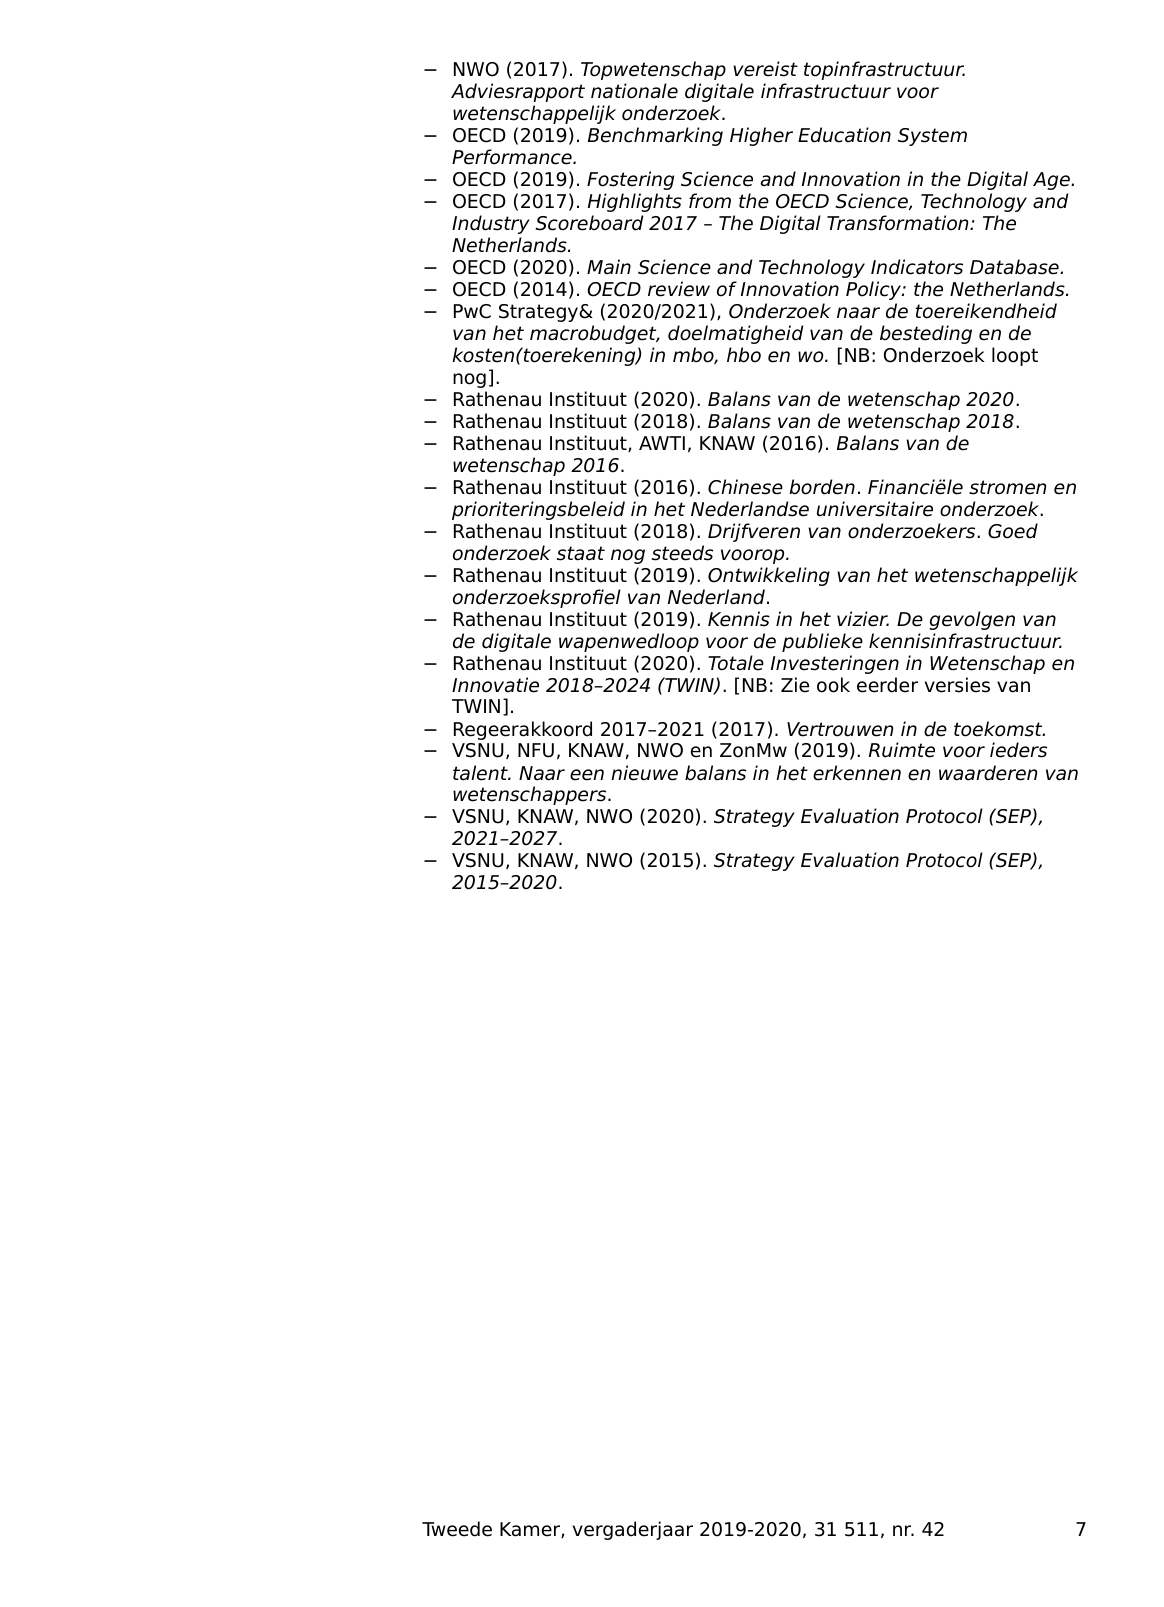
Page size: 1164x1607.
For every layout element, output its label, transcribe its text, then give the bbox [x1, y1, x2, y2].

text − Rathenau Instituut (2019). Kennis in het vizier. De gevolgen van de digitale wapenwedloop voor de publieke kennisinfrastructuur. [422, 608, 1087, 652]
text − Rathenau Instituut (2020). Balans van de wetenschap 2020. [422, 389, 1087, 411]
text − PwC Strategy& (2020/2021), Onderzoek naar de toereikendheid van het macrobudget, doelmatigheid van de besteding en de kosten(toerekening) in mbo, hbo en wo. [NB: Onderzoek loopt nog]. [422, 301, 1087, 389]
text − VSNU, NFU, KNAW, NWO en ZonMw (2019). Ruimte voor ieders talent. Naar een nieuwe balans in het erkennen en waarderen van wetenschappers. [422, 740, 1087, 806]
text − Rathenau Instituut, AWTI, KNAW (2016). Balans van de wetenschap 2016. [422, 433, 1087, 477]
text − Rathenau Instituut (2018). Drijfveren van onderzoekers. Goed onderzoek staat nog steeds voorop. [422, 521, 1087, 564]
text − NWO (2017). Topwetenschap vereist topinfrastructuur. Adviesrapport nationale digitale infrastructuur voor wetenschappelijk onderzoek. [422, 59, 1087, 125]
text − Rathenau Instituut (2020). Totale Investeringen in Wetenschap en Innovatie 2018–2024 (TWIN). [NB: Zie ook eerder versies van TWIN]. [422, 652, 1087, 718]
text − OECD (2020). Main Science and Technology Indicators Database. [422, 257, 1087, 279]
text − Rathenau Instituut (2016). Chinese borden. Financiële stromen en prioriteringsbeleid in het Nederlandse universitaire onderzoek. [422, 477, 1087, 521]
text − Rathenau Instituut (2019). Ontwikkeling van het wetenschappelijk onderzoeksprofiel van Nederland. [422, 564, 1087, 608]
text − VSNU, KNAW, NWO (2015). Strategy Evaluation Protocol (SEP), 2015–2020. [422, 850, 1087, 894]
text − OECD (2014). OECD review of Innovation Policy: the Netherlands. [422, 279, 1087, 301]
text − OECD (2019). Benchmarking Higher Education System Performance. [422, 125, 1087, 169]
text − OECD (2017). Highlights from the OECD Science, Technology and Industry Scoreboard 2017 – The Digital Transformation: The Netherlands. [422, 191, 1087, 257]
text − Regeerakkoord 2017–2021 (2017). Vertrouwen in de toekomst. [422, 718, 1087, 740]
text − Rathenau Instituut (2018). Balans van de wetenschap 2018. [422, 411, 1087, 433]
text − VSNU, KNAW, NWO (2020). Strategy Evaluation Protocol (SEP), 2021–2027. [422, 806, 1087, 850]
text − OECD (2019). Fostering Science and Innovation in the Digital Age. [422, 169, 1087, 191]
